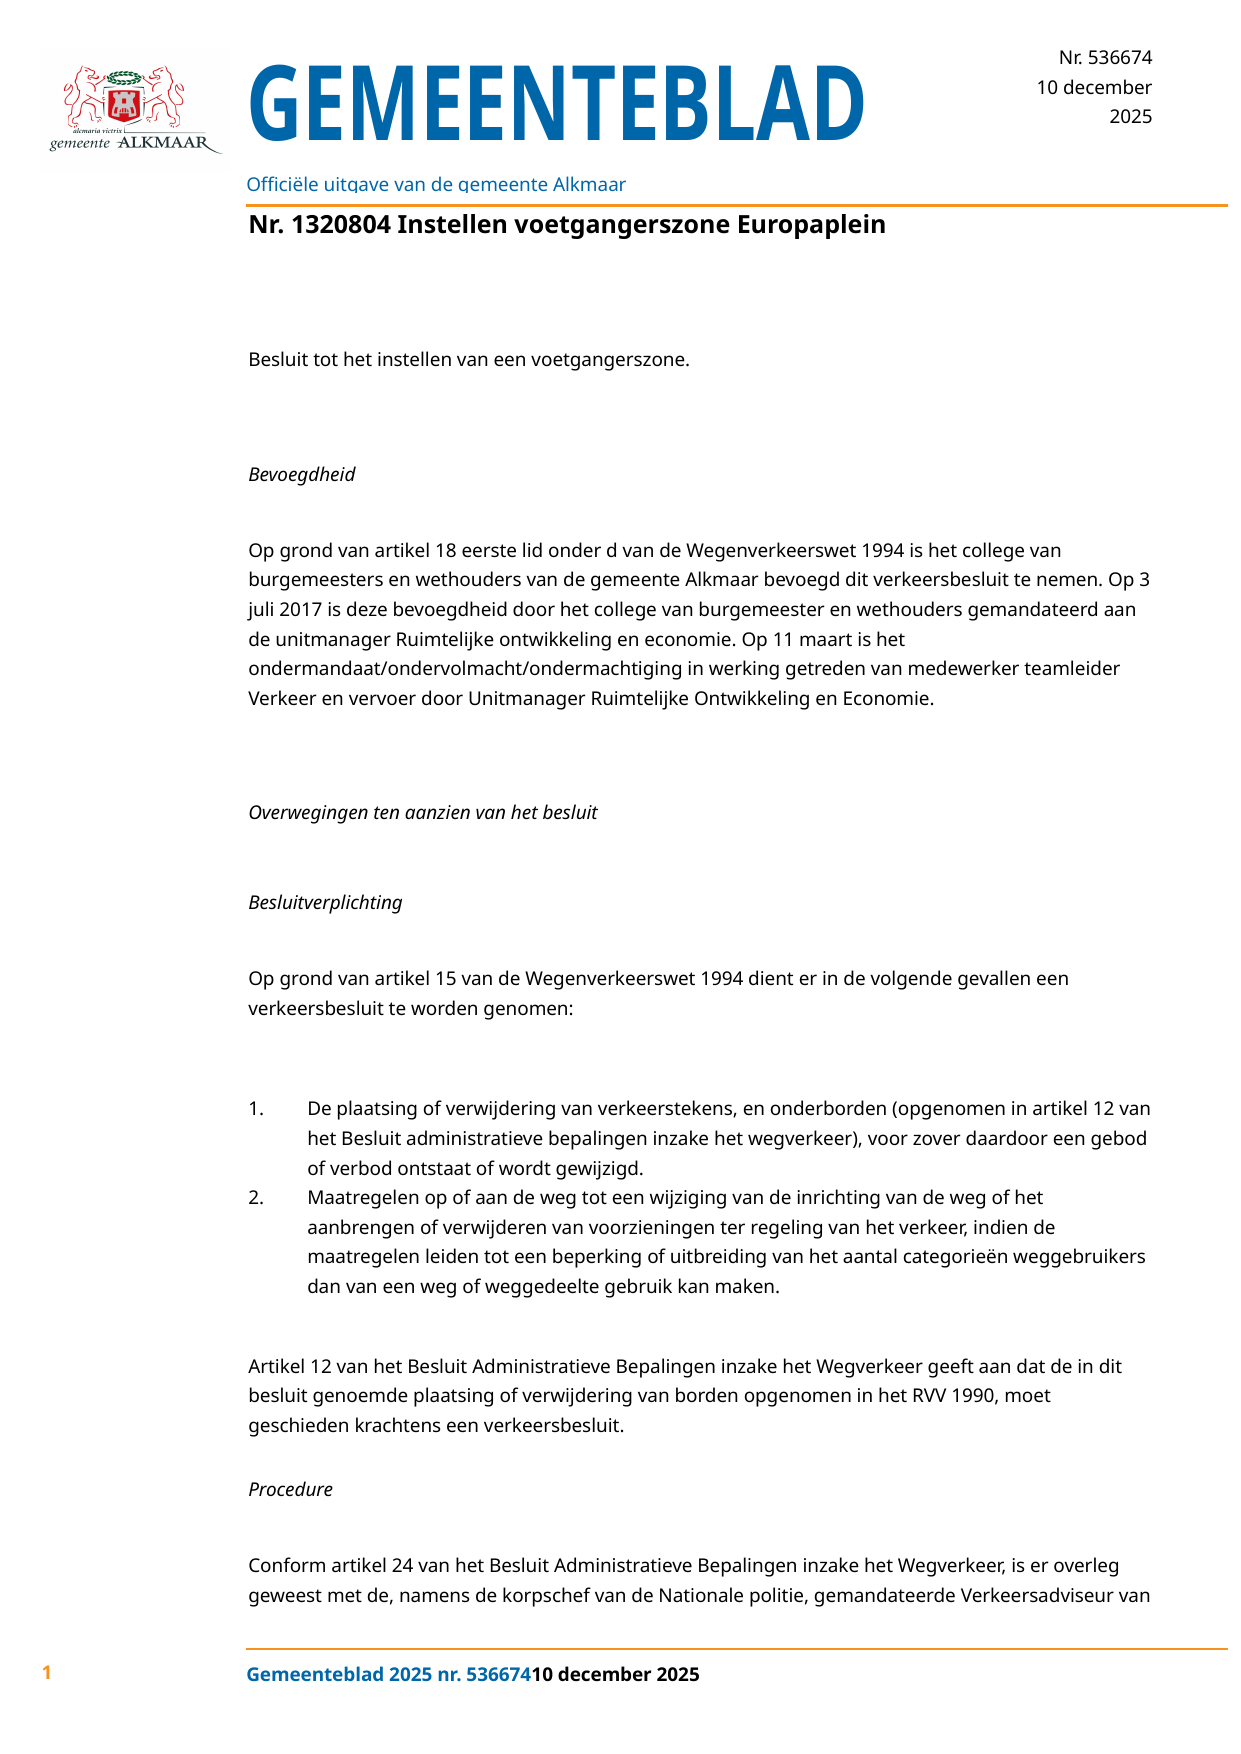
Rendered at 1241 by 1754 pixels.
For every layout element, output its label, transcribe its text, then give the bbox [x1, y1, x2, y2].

text Besluit tot het instellen van een voetgangerszone. [248, 346, 1152, 372]
picture [41, 47, 231, 172]
text Besluitverplichting [248, 889, 1152, 915]
text Op grond van artikel 15 van de Wegenverkeerswet 1994 dient er in de volgende gevallen een verkeersbesluit te worden genomen: [248, 965, 1152, 1020]
text Procedure [248, 1476, 1152, 1502]
list De plaatsing of verwijdering van verkeerstekens, en onderborden (opgenomen in artikel 12 van het Besluit administratieve bepalingen inzake het wegverkeer), voor zover daardoor een gebod of verbod ontstaat of wordt gewijzigd. [248, 1096, 1152, 1180]
text Conform artikel 24 van het Besluit Administratieve Bepalingen inzake het Wegverkeer, is er overleg geweest met de, namens de korpschef van de Nationale politie, gemandateerde Verkeersadviseur van [248, 1552, 1152, 1608]
text Op grond van artikel 18 eerste lid onder d van de Wegenverkeerswet 1994 is het college van burgemeesters en wethouders van de gemeente Alkmaar bevoegd dit verkeersbesluit te nemen. Op 3 juli 2017 is deze bevoegdheid door het college van burgemeester en wethouders gemandateerd aan de unitmanager Ruimtelijke ontwikkeling en economie. Op 11 maart is het ondermandaat/ondervolmacht/ondermachtiging in werking getreden van medewerker teamleider Verkeer en vervoer door Unitmanager Ruimtelijke Ontwikkeling en Economie. [248, 537, 1152, 711]
text Nr. 1320804 Instellen voetgangerszone Europaplein [248, 207, 1152, 241]
list Maatregelen op of aan de weg tot een wijziging van de inrichting van de weg of het aanbrengen of verwijderen van voorzieningen ter regeling van het verkeer, indien de maatregelen leiden tot een beperking of uitbreiding van het aantal categorieën weggebruikers dan van een weg of weggedeelte gebruik kan maken. [248, 1184, 1152, 1299]
text Bevoegdheid [248, 461, 1152, 487]
text Artikel 12 van het Besluit Administratieve Bepalingen inzake het Wegverkeer geeft aan dat de in dit besluit genoemde plaatsing of verwijdering van borden opgenomen in het RVV 1990, moet geschieden krachtens een verkeersbesluit. [248, 1353, 1152, 1438]
text Overwegingen ten aanzien van het besluit [248, 799, 1152, 825]
